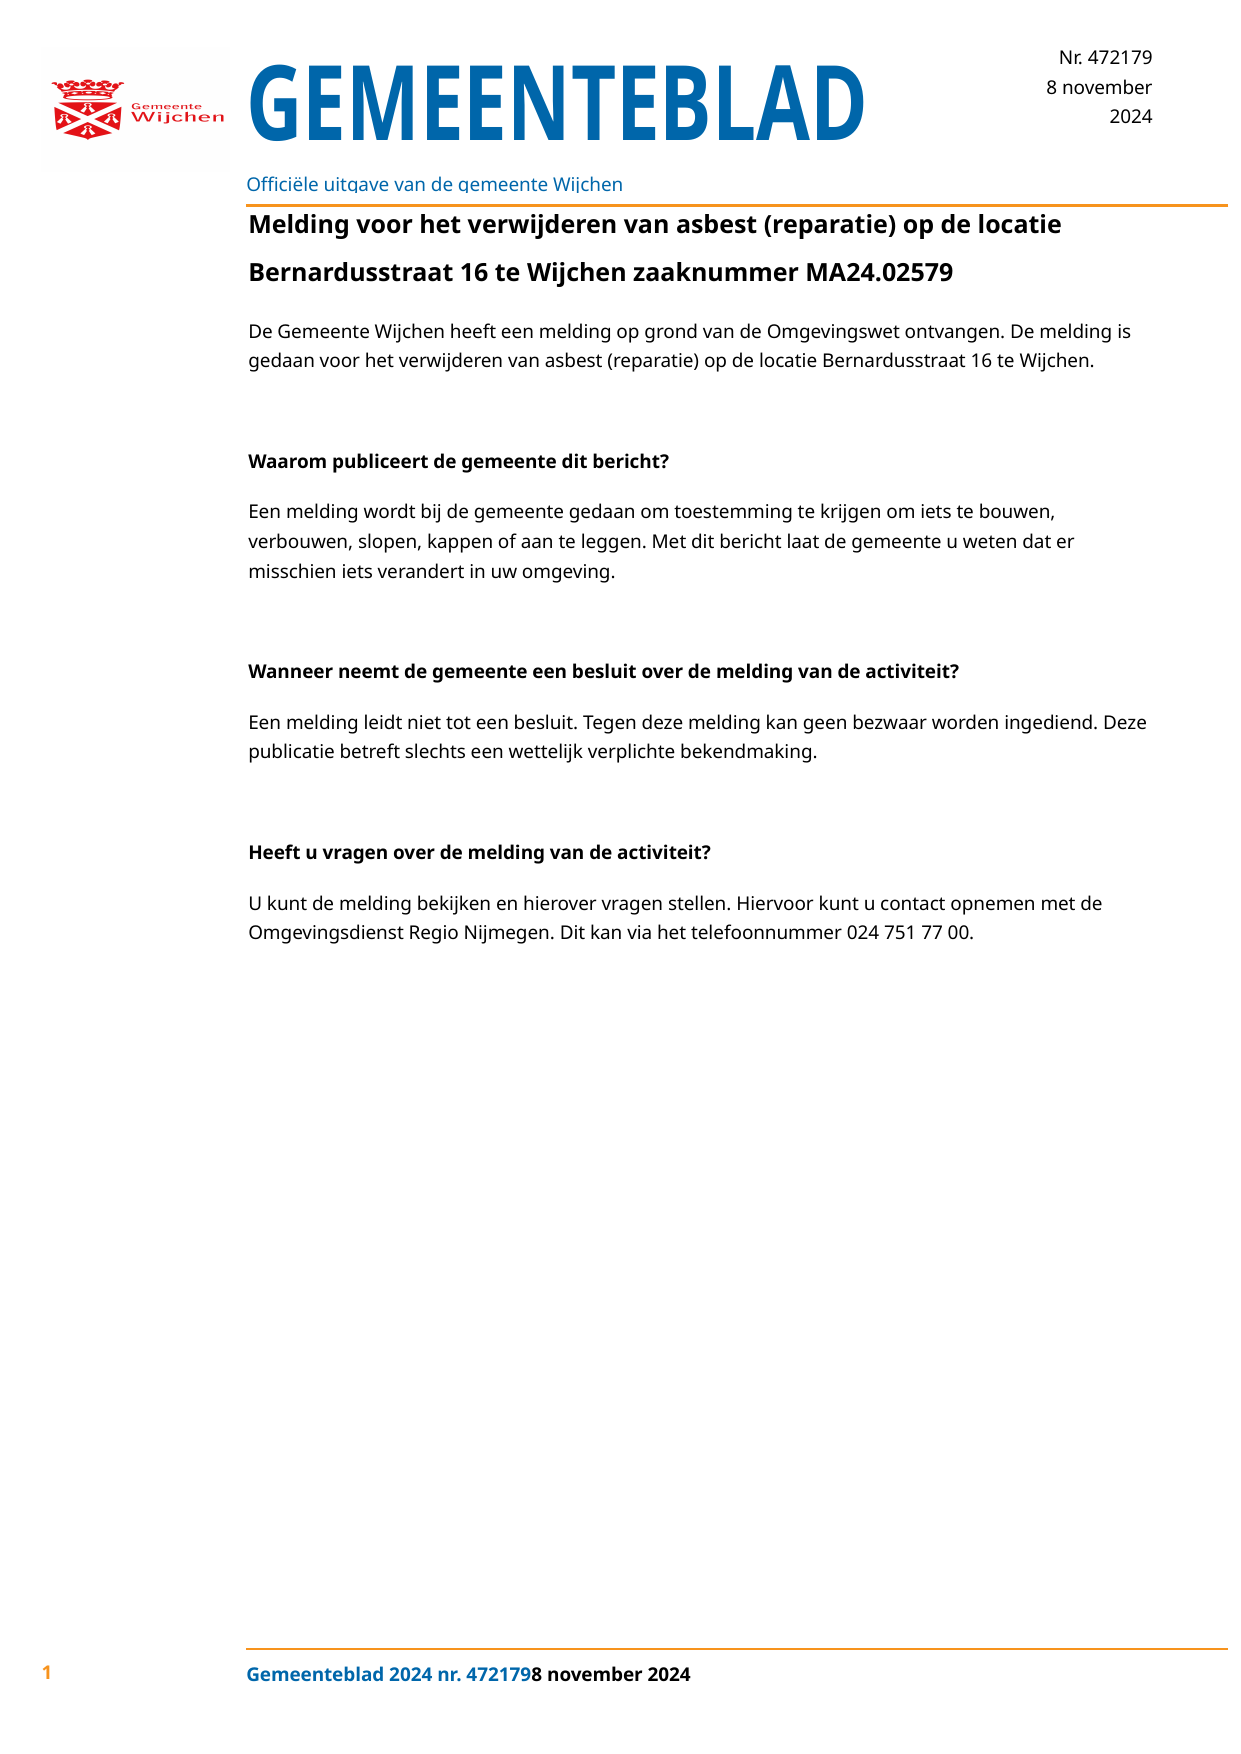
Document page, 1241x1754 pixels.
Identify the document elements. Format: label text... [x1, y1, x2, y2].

picture [41, 47, 231, 172]
text Een melding leidt niet tot een besluit. Tegen deze melding kan geen bezwaar worden ingediend. Deze publicatie betreft slechts een wettelijk verplichte bekendmaking. [248, 709, 1152, 764]
text Een melding wordt bij de gemeente gedaan om toestemming te krijgen om iets te bouwen, verbouwen, slopen, kappen of aan te leggen. Met dit bericht laat de gemeente u weten dat er misschien iets verandert in uw omgeving. [248, 499, 1152, 584]
text Melding voor het verwijderen van asbest (reparatie) op de locatie Bernardusstraat 16 te Wijchen zaaknummer MA24.02579 [248, 207, 1152, 288]
text Wanneer neemt de gemeente een besluit over de melding van de activiteit? [248, 659, 1152, 684]
text De Gemeente Wijchen heeft een melding op grond van de Omgevingswet ontvangen. De melding is gedaan voor het verwijderen van asbest (reparatie) op de locatie Bernardusstraat 16 te Wijchen. [248, 318, 1152, 373]
text U kunt de melding bekijken en hierover vragen stellen. Hiervoor kunt u contact opnemen met de Omgevingsdienst Regio Nijmegen. Dit kan via het telefoonnummer 024 751 77 00. [248, 890, 1152, 945]
text Heeft u vragen over de melding van de activiteit? [248, 839, 1152, 865]
text Waarom publiceert de gemeente dit bericht? [248, 448, 1152, 474]
